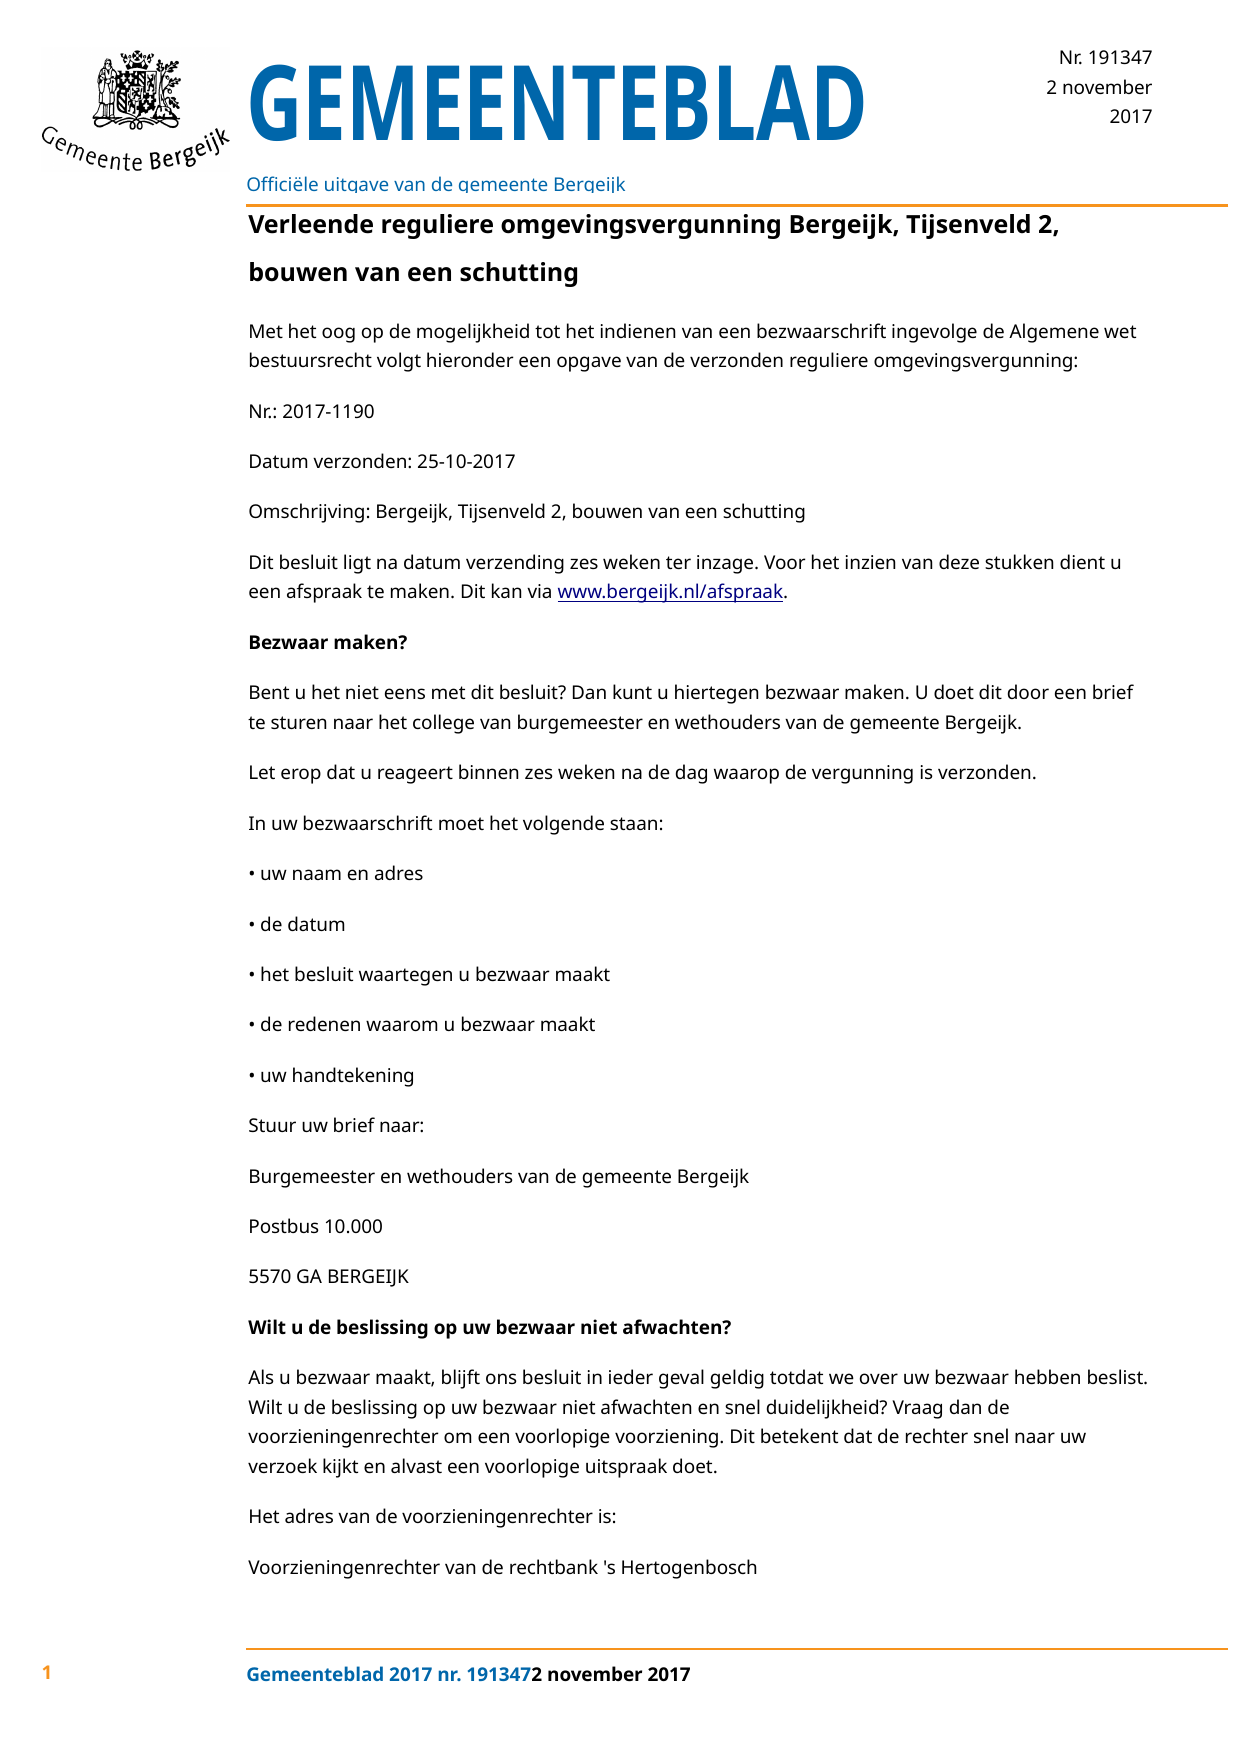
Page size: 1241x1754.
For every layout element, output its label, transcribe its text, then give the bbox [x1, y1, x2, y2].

picture [41, 47, 231, 172]
text Bezwaar maken? [248, 629, 1152, 655]
text Burgemeester en wethouders van de gemeente Bergeijk [248, 1163, 1152, 1189]
text Als u bezwaar maakt, blijft ons besluit in ieder geval geldig totdat we over uw bezwaar hebben beslist. Wilt u de beslissing op uw bezwaar niet afwachten en snel duidelijkheid? Vraag dan de voorzieningenrechter om een voorlopige voorziening. Dit betekent dat de rechter snel naar uw verzoek kijkt en alvast een voorlopige uitspraak doet. [248, 1364, 1152, 1479]
text Omschrijving: Bergeijk, Tijsenveld 2, bouwen van een schutting [248, 499, 1152, 524]
text Datum verzonden: 25-10-2017 [248, 448, 1152, 474]
text Verleende reguliere omgevingsvergunning Bergeijk, Tijsenveld 2, bouwen van een schutting [248, 207, 1152, 288]
text Let erop dat u reageert binnen zes weken na de dag waarop de vergunning is verzonden. [248, 759, 1152, 785]
text • het besluit waartegen u bezwaar maakt [248, 961, 1152, 987]
text • de datum [248, 911, 1152, 937]
text • de redenen waarom u bezwaar maakt [248, 1012, 1152, 1037]
text 5570 GA BERGEIJK [248, 1264, 1152, 1289]
text Postbus 10.000 [248, 1213, 1152, 1239]
text Dit besluit ligt na datum verzending zes weken ter inzage. Voor het inzien van deze stukken dient u een afspraak te maken. Dit kan via www.bergeijk.nl/afspraak. [248, 549, 1152, 604]
text Bent u het niet eens met dit besluit? Dan kunt u hiertegen bezwaar maken. U doet dit door een brief te sturen naar het college van burgemeester en wethouders van de gemeente Bergeijk. [248, 679, 1152, 735]
text • uw handtekening [248, 1062, 1152, 1088]
text • uw naam en adres [248, 860, 1152, 886]
text Met het oog op de mogelijkheid tot het indienen van een bezwaarschrift ingevolge de Algemene wet bestuursrecht volgt hieronder een opgave van de verzonden reguliere omgevingsvergunning: [248, 318, 1152, 373]
text Nr.: 2017-1190 [248, 398, 1152, 424]
text In uw bezwaarschrift moet het volgende staan: [248, 810, 1152, 836]
text Voorzieningenrechter van de rechtbank 's Hertogenbosch [248, 1554, 1152, 1580]
text Stuur uw brief naar: [248, 1112, 1152, 1138]
text Het adres van de voorzieningenrechter is: [248, 1504, 1152, 1529]
text Wilt u de beslissing op uw bezwaar niet afwachten? [248, 1314, 1152, 1340]
